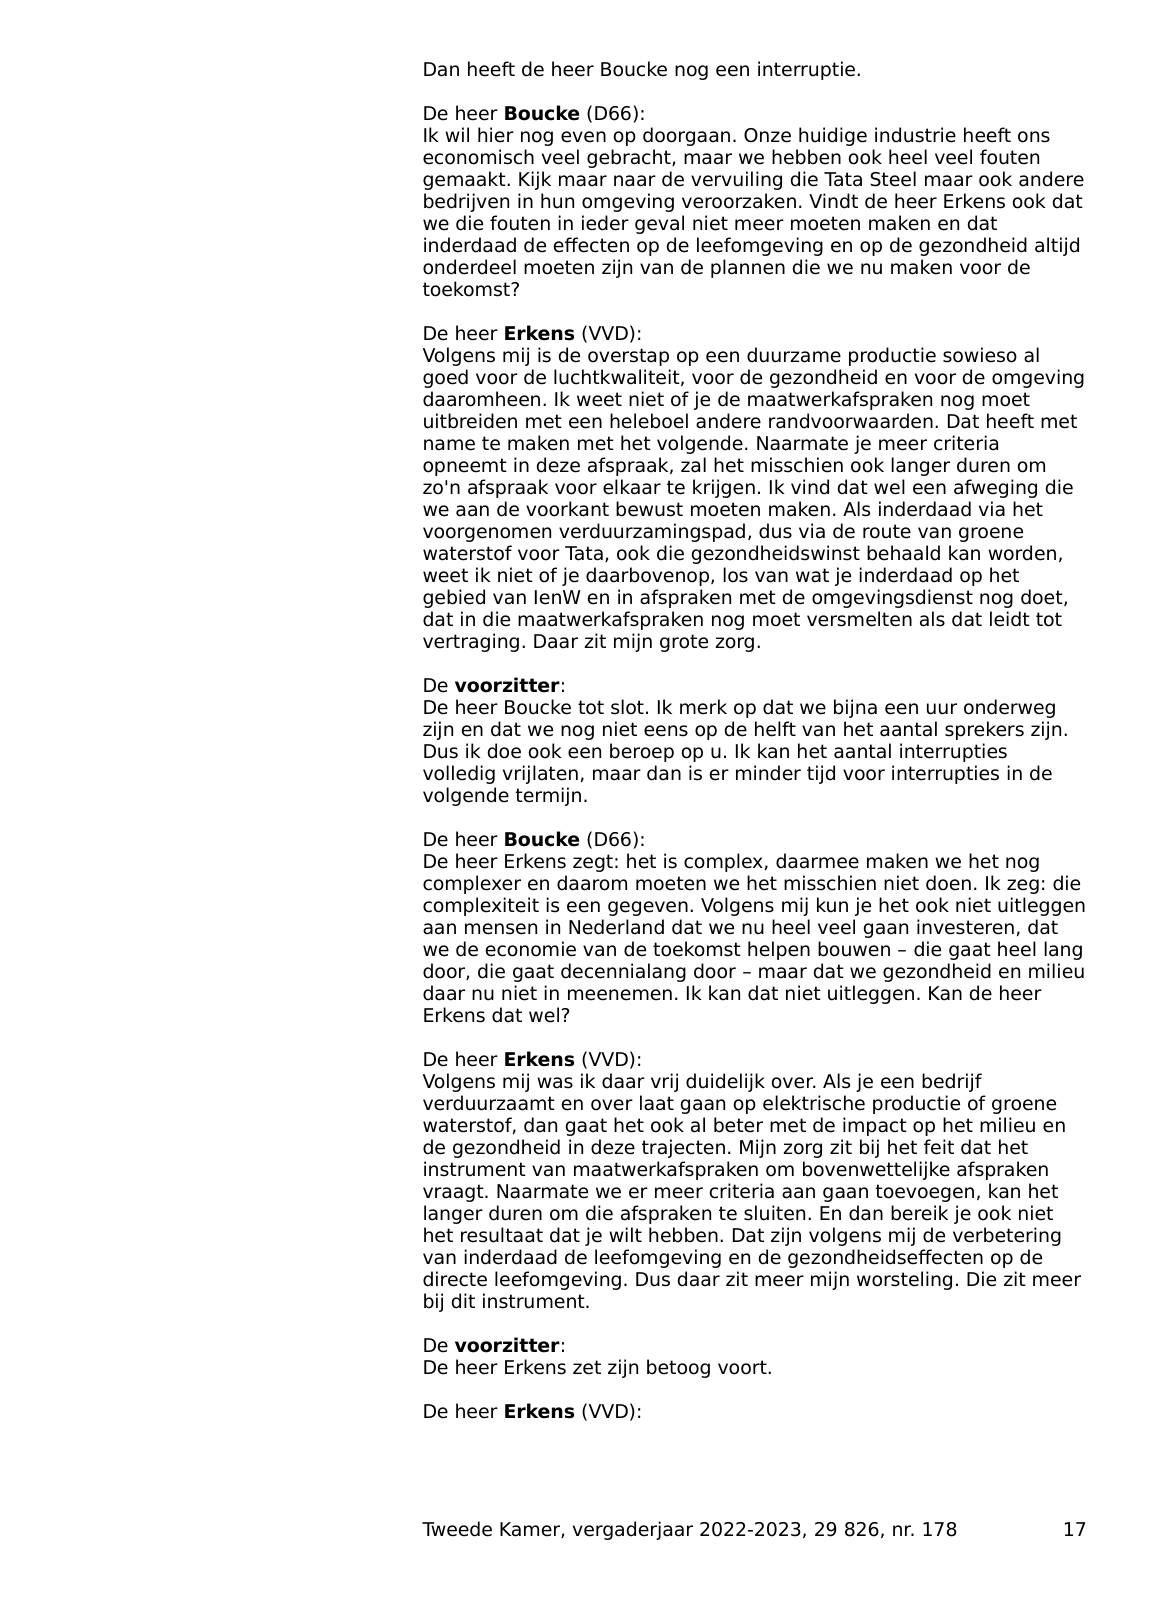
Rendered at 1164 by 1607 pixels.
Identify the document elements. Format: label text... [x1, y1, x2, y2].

text Ik wil hier nog even op doorgaan. Onze huidige industrie heeft ons economisch veel gebracht, maar we hebben ook heel veel fouten gemaakt. Kijk maar naar de vervuiling die Tata Steel maar ook andere bedrijven in hun omgeving veroorzaken. Vindt de heer Erkens ook dat we die fouten in ieder geval niet meer moeten maken en dat inderdaad de effecten op de leefomgeving en op de gezondheid altijd onderdeel moeten zijn van de plannen die we nu maken voor de toekomst? [422, 125, 1087, 301]
text De voorzitter: [422, 675, 1087, 697]
text De heer Erkens (VVD): [422, 1401, 1087, 1423]
text De heer Erkens zegt: het is complex, daarmee maken we het nog complexer en daarom moeten we het misschien niet doen. Ik zeg: die complexiteit is een gegeven. Volgens mij kun je het ook niet uitleggen aan mensen in Nederland dat we nu heel veel gaan investeren, dat we de economie van de toekomst helpen bouwen – die gaat heel lang door, die gaat decennialang door – maar dat we gezondheid en milieu daar nu niet in meenemen. Ik kan dat niet uitleggen. Kan de heer Erkens dat wel? [422, 851, 1087, 1027]
text De heer Erkens zet zijn betoog voort. [422, 1357, 1087, 1379]
text De heer Erkens (VVD): [422, 323, 1087, 345]
text De voorzitter: [422, 1335, 1087, 1357]
text Dan heeft de heer Boucke nog een interruptie. [422, 59, 1087, 81]
text De heer Erkens (VVD): [422, 1049, 1087, 1071]
text Volgens mij was ik daar vrij duidelijk over. Als je een bedrijf verduurzaamt en over laat gaan op elektrische productie of groene waterstof, dan gaat het ook al beter met de impact op het milieu en de gezondheid in deze trajecten. Mijn zorg zit bij het feit dat het instrument van maatwerkafspraken om bovenwettelijke afspraken vraagt. Naarmate we er meer criteria aan gaan toevoegen, kan het langer duren om die afspraken te sluiten. En dan bereik je ook niet het resultaat dat je wilt hebben. Dat zijn volgens mij de verbetering van inderdaad de leefomgeving en de gezondheidseffecten op de directe leefomgeving. Dus daar zit meer mijn worsteling. Die zit meer bij dit instrument. [422, 1071, 1087, 1313]
text Volgens mij is de overstap op een duurzame productie sowieso al goed voor de luchtkwaliteit, voor de gezondheid en voor de omgeving daaromheen. Ik weet niet of je de maatwerkafspraken nog moet uitbreiden met een heleboel andere randvoorwaarden. Dat heeft met name te maken met het volgende. Naarmate je meer criteria opneemt in deze afspraak, zal het misschien ook langer duren om zo'n afspraak voor elkaar te krijgen. Ik vind dat wel een afweging die we aan de voorkant bewust moeten maken. Als inderdaad via het voorgenomen verduurzamingspad, dus via de route van groene waterstof voor Tata, ook die gezondheidswinst behaald kan worden, weet ik niet of je daarbovenop, los van wat je inderdaad op het gebied van IenW en in afspraken met de omgevingsdienst nog doet, dat in die maatwerkafspraken nog moet versmelten als dat leidt tot vertraging. Daar zit mijn grote zorg. [422, 345, 1087, 653]
text De heer Boucke (D66): [422, 103, 1087, 125]
text De heer Boucke tot slot. Ik merk op dat we bijna een uur onderweg zijn en dat we nog niet eens op de helft van het aantal sprekers zijn. Dus ik doe ook een beroep op u. Ik kan het aantal interrupties volledig vrijlaten, maar dan is er minder tijd voor interrupties in de volgende termijn. [422, 697, 1087, 807]
text De heer Boucke (D66): [422, 829, 1087, 851]
